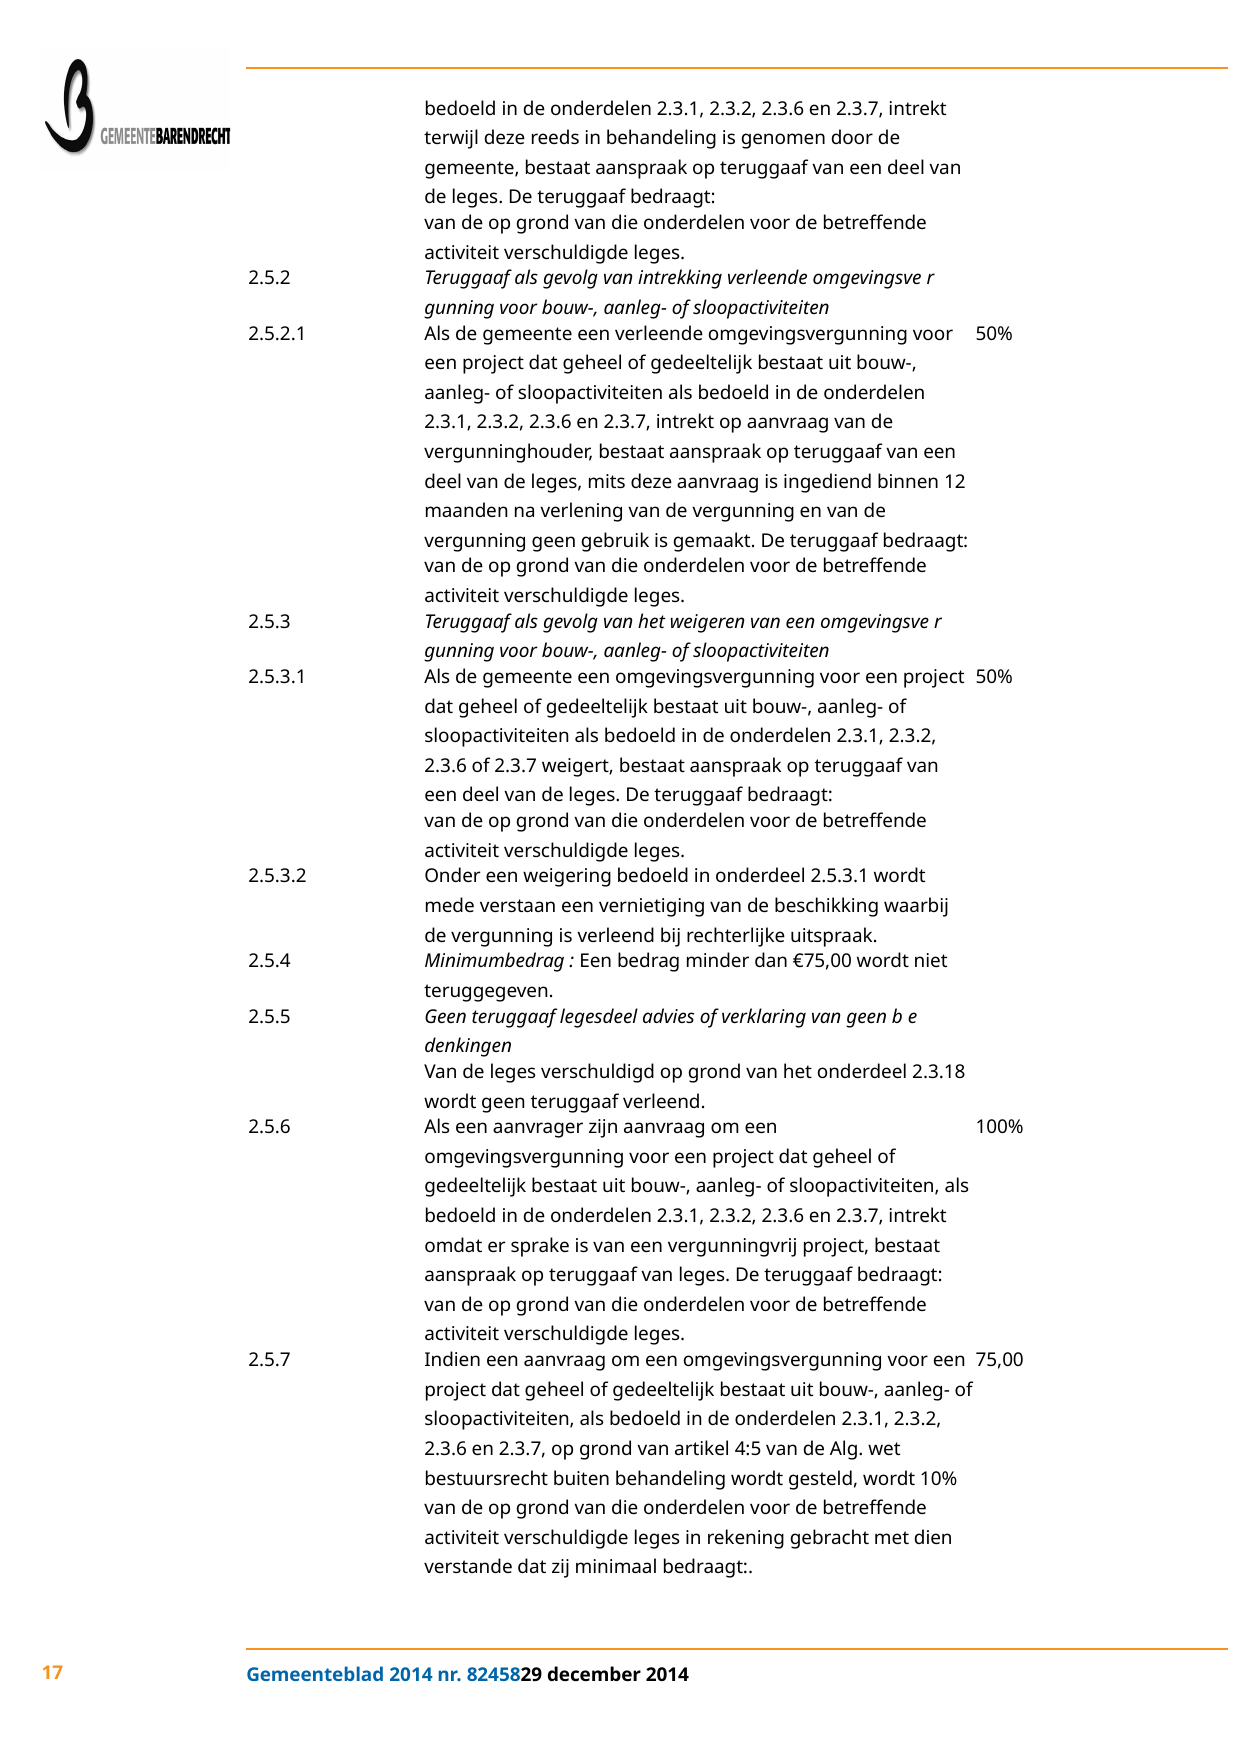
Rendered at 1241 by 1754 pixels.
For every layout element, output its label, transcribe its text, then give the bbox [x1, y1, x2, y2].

table_cell Als een aanvrager zijn aanvraag om een omgevingsvergunning voor een project dat geheel of gedeeltelijk bestaat uit bouw-, aanleg- of sloopactiviteiten, als bedoeld in de onderdelen 2.3.1, 2.3.2, 2.3.6 en 2.3.7, intrekt omdat er sprake is van een vergunningvrij project, bestaat aanspraak op teruggaaf van leges. De teruggaaf bedraagt: van de op grond van die onderdelen voor de betreffende activiteit verschuldigde leges. [424, 1114, 975, 1346]
table_cell van de op grond van die onderdelen voor de betreffende activiteit verschuldigde leges. [424, 553, 975, 608]
table_cell [975, 1003, 1152, 1058]
table_cell 100% [975, 1114, 1152, 1346]
table_cell [248, 209, 424, 264]
table_cell 2.5.2 [248, 265, 424, 320]
table_cell 50% [975, 663, 1152, 807]
table_cell Geen teruggaaf legesdeel advies of verklaring van geen b e denkingen [424, 1003, 975, 1058]
table_cell Indien een aanvraag om een omgevingsvergunning voor een project dat geheel of gedeeltelijk bestaat uit bouw-, aanleg- of sloopactiviteiten, als bedoeld in de onderdelen 2.3.1, 2.3.2, 2.3.6 en 2.3.7, op grond van artikel 4:5 van de Alg. wet bestuursrecht buiten behandeling wordt gesteld, wordt 10% van de op grond van die onderdelen voor de betreffende activiteit verschuldigde leges in rekening gebracht met dien verstande dat zij minimaal bedraagt:. [424, 1346, 975, 1579]
table_cell 2.5.6 [248, 1114, 424, 1346]
table_cell [975, 863, 1152, 948]
table_cell 2.5.3.1 [248, 663, 424, 807]
table_cell 2.5.3.2 [248, 863, 424, 948]
table_cell Teruggaaf als gevolg van het weigeren van een omgevingsve r gunning voor bouw-, aanleg- of sloopactiviteiten [424, 608, 975, 663]
table_cell van de op grond van die onderdelen voor de betreffende activiteit verschuldigde leges. [424, 209, 975, 264]
table_cell 2.5.4 [248, 948, 424, 1003]
table_cell [975, 95, 1152, 209]
table_cell [975, 553, 1152, 608]
table_cell [975, 608, 1152, 663]
table_cell 2.5.7 [248, 1346, 424, 1579]
table_cell Van de leges verschuldigd op grond van het onderdeel 2.3.18 wordt geen teruggaaf verleend. [424, 1058, 975, 1113]
table_cell [975, 209, 1152, 264]
table_cell Teruggaaf als gevolg van intrekking verleende omgevingsve r gunning voor bouw-, aanleg- of sloopactiviteiten [424, 265, 975, 320]
table_cell [975, 808, 1152, 863]
table_cell [248, 808, 424, 863]
table_cell 2.5.2.1 [248, 320, 424, 553]
table_cell [248, 1058, 424, 1113]
table_cell van de op grond van die onderdelen voor de betreffende activiteit verschuldigde leges. [424, 808, 975, 863]
table_cell [975, 265, 1152, 320]
table_cell Minimumbedrag : Een bedrag minder dan €75,00 wordt niet teruggegeven. [424, 948, 975, 1003]
table_cell [975, 948, 1152, 1003]
table_cell [248, 95, 424, 209]
table_cell 50% [975, 320, 1152, 553]
picture [41, 47, 231, 172]
table_cell [975, 1058, 1152, 1113]
table_cell Als de gemeente een omgevingsvergunning voor een project dat geheel of gedeeltelijk bestaat uit bouw-, aanleg- of sloopactiviteiten als bedoeld in de onderdelen 2.3.1, 2.3.2, 2.3.6 of 2.3.7 weigert, bestaat aanspraak op teruggaaf van een deel van de leges. De teruggaaf bedraagt: [424, 663, 975, 807]
table_cell Als de gemeente een verleende omgevingsvergunning voor een project dat geheel of gedeeltelijk bestaat uit bouw-, aanleg- of sloopactiviteiten als bedoeld in de onderdelen 2.3.1, 2.3.2, 2.3.6 en 2.3.7, intrekt op aanvraag van de vergunninghouder, bestaat aanspraak op teruggaaf van een deel van de leges, mits deze aanvraag is ingediend binnen 12 maanden na verlening van de vergunning en van de vergunning geen gebruik is gemaakt. De teruggaaf bedraagt: [424, 320, 975, 553]
table_cell bedoeld in de onderdelen 2.3.1, 2.3.2, 2.3.6 en 2.3.7, intrekt terwijl deze reeds in behandeling is genomen door de gemeente, bestaat aanspraak op teruggaaf van een deel van de leges. De teruggaaf bedraagt: [424, 95, 975, 209]
table_cell Onder een weigering bedoeld in onderdeel 2.5.3.1 wordt mede verstaan een vernietiging van de beschikking waarbij de vergunning is verleend bij rechterlijke uitspraak. [424, 863, 975, 948]
table_cell [248, 553, 424, 608]
table_cell 2.5.5 [248, 1003, 424, 1058]
table_cell 75,00 [975, 1346, 1152, 1579]
table_cell 2.5.3 [248, 608, 424, 663]
